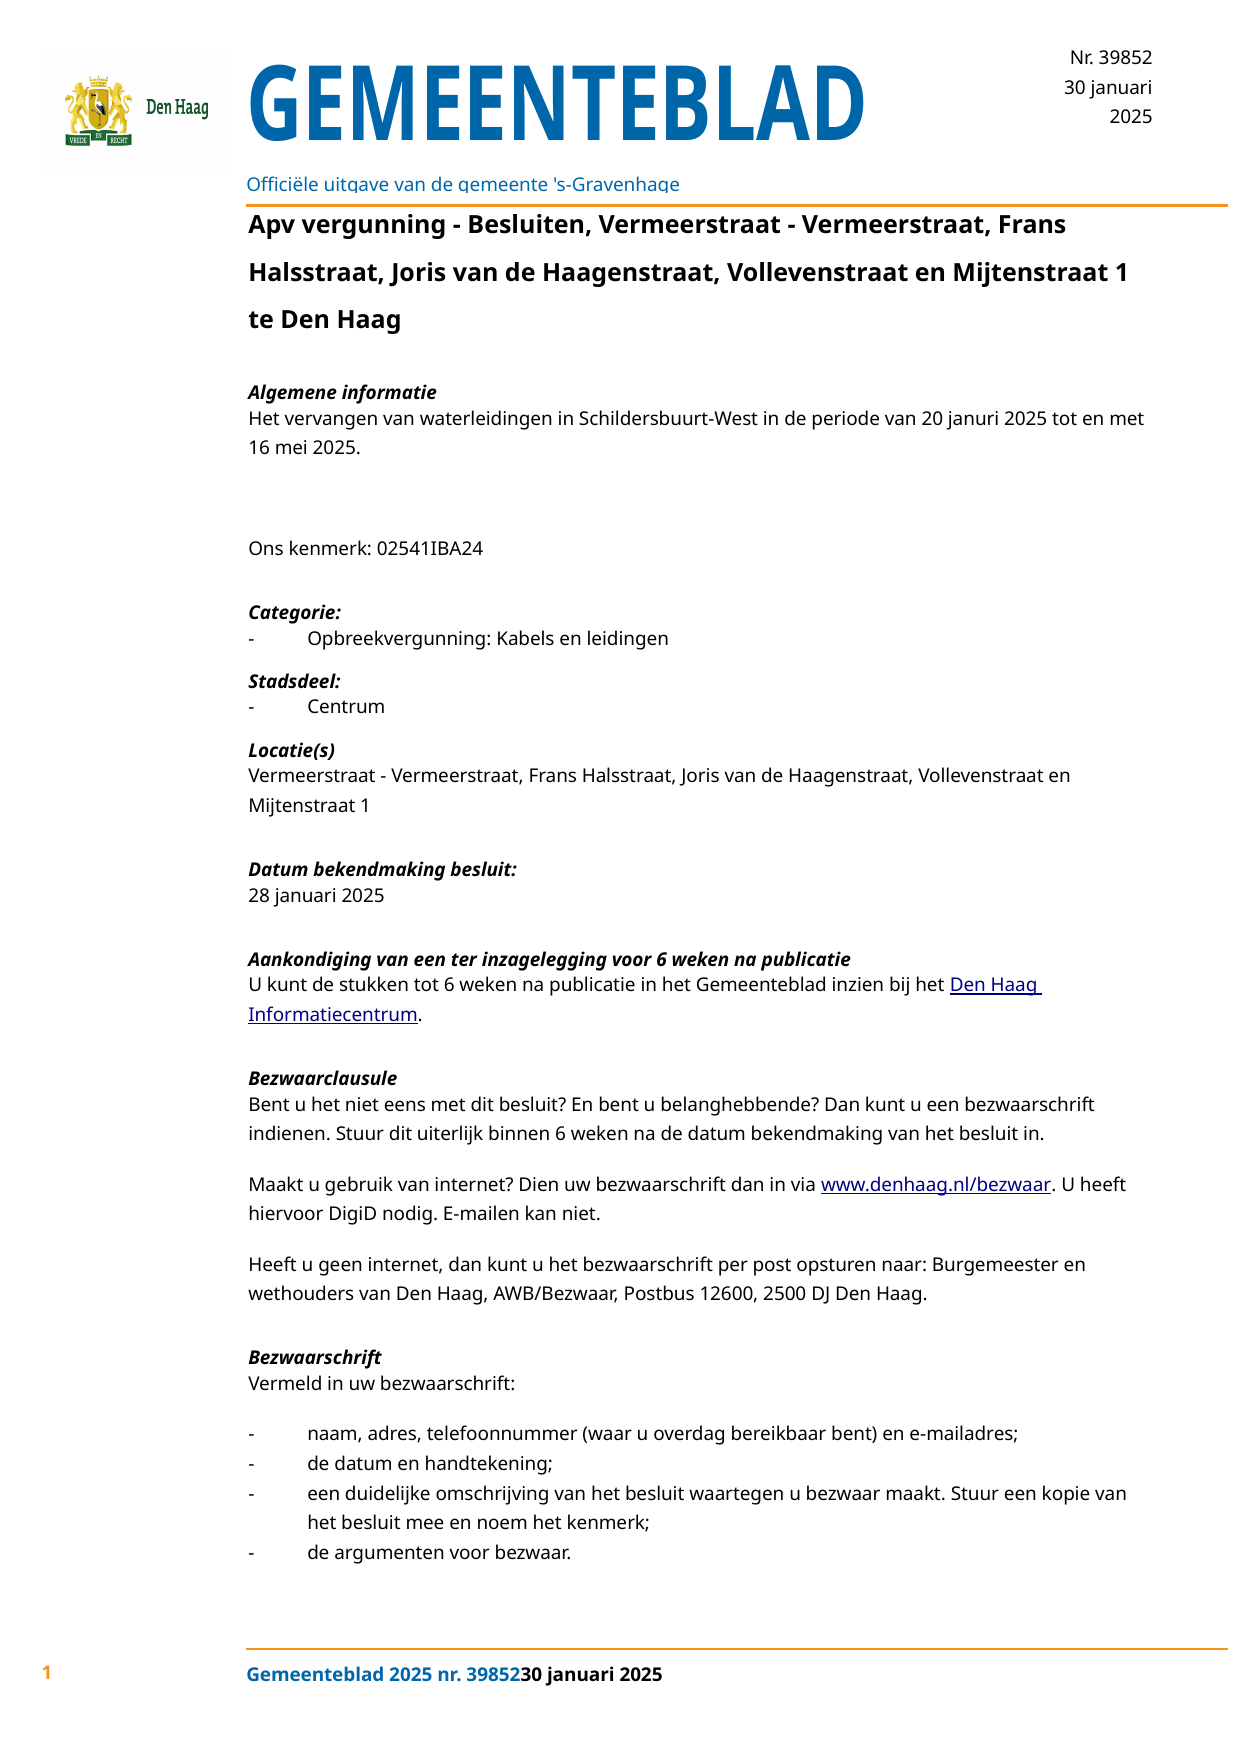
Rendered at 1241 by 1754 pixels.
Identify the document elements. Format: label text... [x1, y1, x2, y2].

text Ons kenmerk: 02541IBA24 [248, 535, 1152, 561]
text Bezwaarschrift [248, 1344, 1152, 1370]
list naam, adres, telefoonnummer (waar u overdag bereikbaar bent) en e-mailadres; [248, 1421, 1152, 1446]
text Vermeld in uw bezwaarschrift: [248, 1370, 1152, 1396]
text Bent u het niet eens met dit besluit? En bent u belanghebbende? Dan kunt u een bezwaarschrift indienen. Stuur dit uiterlijk binnen 6 weken na de datum bekendmaking van het besluit in. [248, 1091, 1152, 1146]
text Aankondiging van een ter inzagelegging voor 6 weken na publicatie [248, 946, 1152, 972]
text Heeft u geen internet, dan kunt u het bezwaarschrift per post opsturen naar: Burgemeester en wethouders van Den Haag, AWB/Bezwaar, Postbus 12600, 2500 DJ Den Haag. [248, 1251, 1152, 1306]
text Locatie(s) [248, 737, 1152, 763]
text Het vervangen van waterleidingen in Schildersbuurt-West in de periode van 20 januri 2025 tot en met 16 mei 2025. [248, 405, 1152, 460]
text Categorie: [248, 599, 1152, 625]
text Vermeerstraat - Vermeerstraat, Frans Halsstraat, Joris van de Haagenstraat, Vollevenstraat en Mijtenstraat 1 [248, 763, 1152, 818]
text Datum bekendmaking besluit: [248, 856, 1152, 882]
text Maakt u gebruik van internet? Dien uw bezwaarschrift dan in via www.denhaag.nl/bezwaar. U heeft hiervoor DigiD nodig. E-mailen kan niet. [248, 1171, 1152, 1226]
text U kunt de stukken tot 6 weken na publicatie in het Gemeenteblad inzien bij het Den Haag Informatiecentrum. [248, 972, 1152, 1027]
list Centrum [248, 694, 1152, 719]
list Opbreekvergunning: Kabels en leidingen [248, 625, 1152, 651]
list de datum en handtekening; [248, 1450, 1152, 1476]
text Stadsdeel: [248, 668, 1152, 694]
list een duidelijke omschrijving van het besluit waartegen u bezwaar maakt. Stuur een kopie van het besluit mee en noem het kenmerk; [248, 1480, 1152, 1535]
text Apv vergunning - Besluiten, Vermeerstraat - Vermeerstraat, Frans Halsstraat, Joris van de Haagenstraat, Vollevenstraat en Mijtenstraat 1 te Den Haag [248, 207, 1152, 336]
text 28 januari 2025 [248, 882, 1152, 908]
picture [41, 47, 231, 172]
text Algemene informatie [248, 379, 1152, 405]
list de argumenten voor bezwaar. [248, 1539, 1152, 1564]
text Bezwaarclausule [248, 1065, 1152, 1091]
